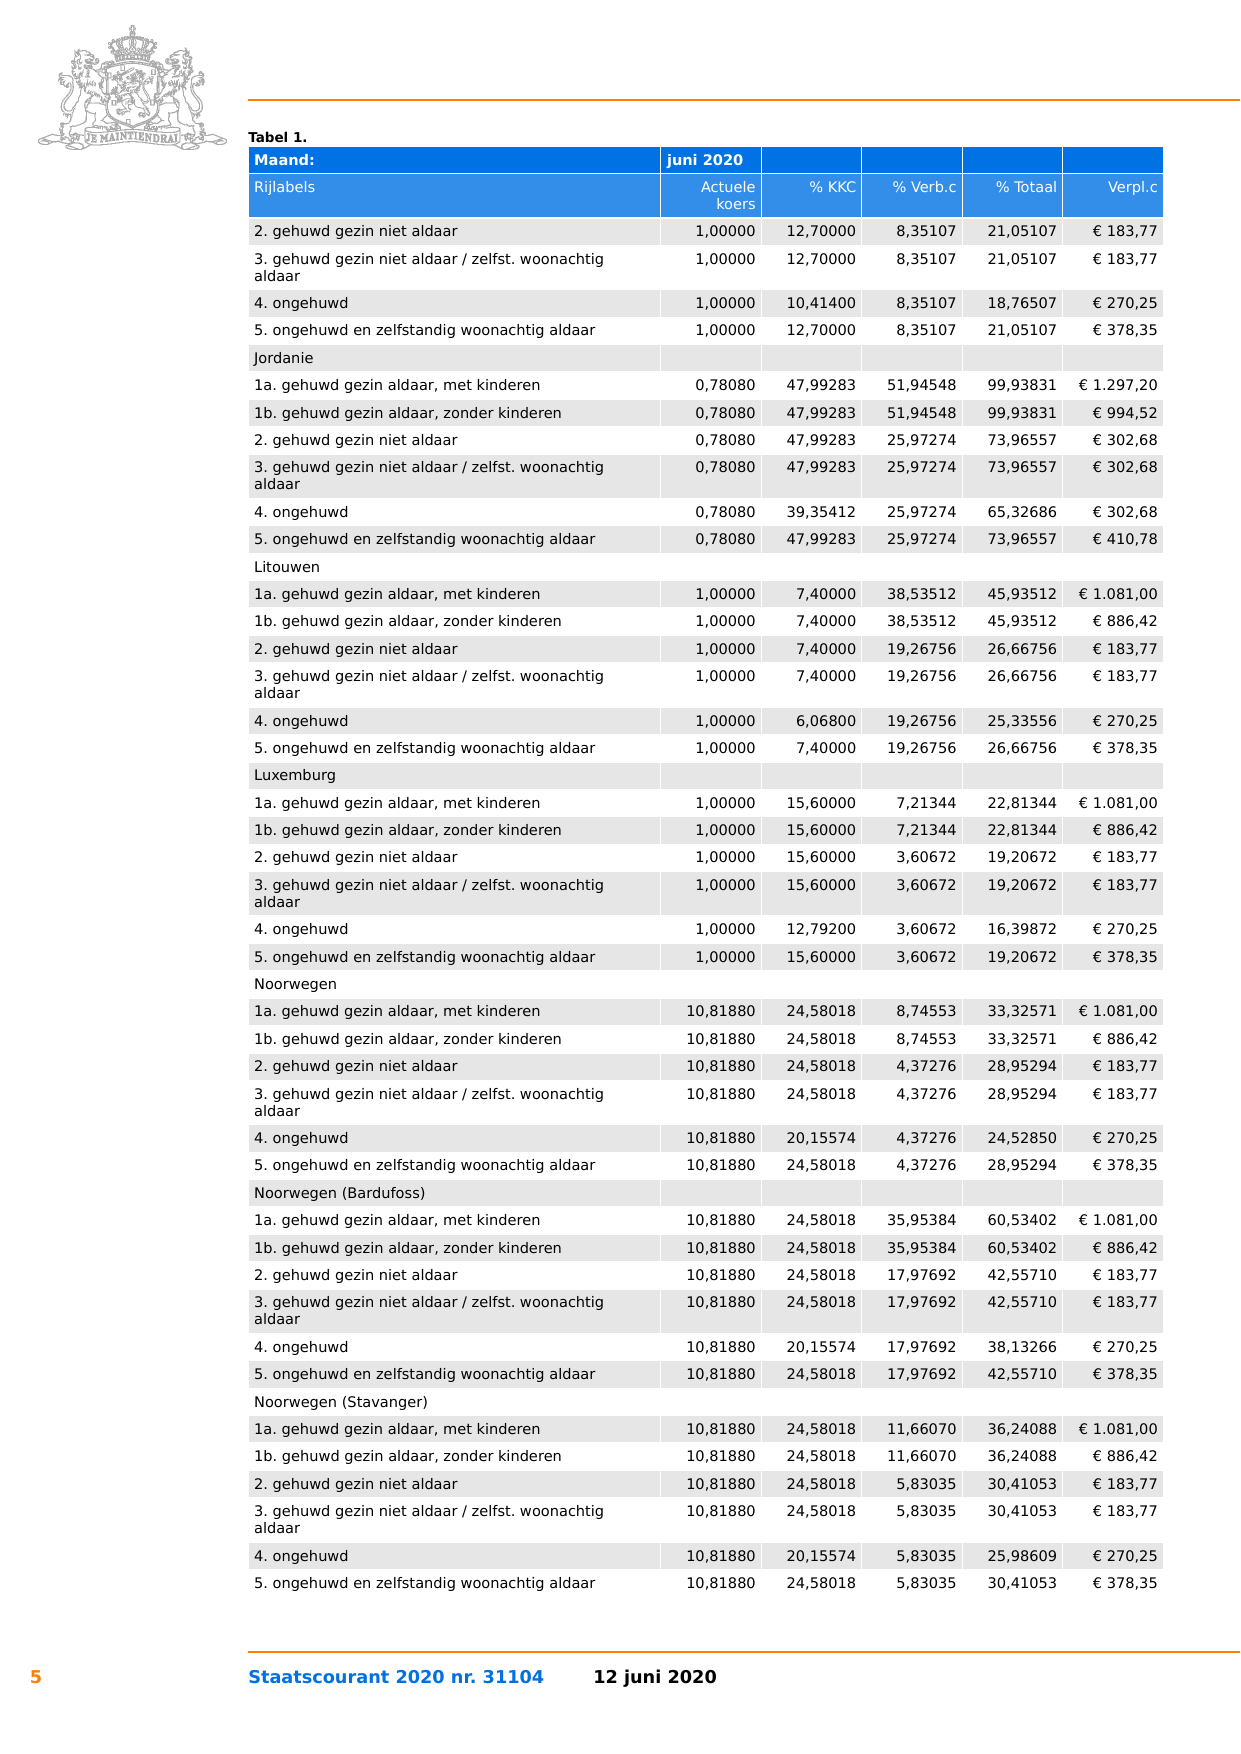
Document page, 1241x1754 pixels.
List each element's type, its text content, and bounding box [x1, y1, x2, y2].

table_cell [963, 554, 1062, 580]
table_cell 7,40000 [762, 735, 861, 761]
table_cell 1a. gehuwd gezin aldaar, met kinderen [249, 1416, 660, 1442]
table_cell 1b. gehuwd gezin aldaar, zonder kinderen [249, 609, 660, 635]
table_cell 38,53512 [862, 581, 962, 607]
table_cell 26,66756 [963, 735, 1062, 761]
table_cell 8,74553 [862, 999, 962, 1025]
table_cell € 302,68 [1063, 499, 1163, 525]
table_cell 5. ongehuwd en zelfstandig woonachtig aldaar [249, 735, 660, 761]
table_cell 2. gehuwd gezin niet aldaar [249, 1054, 660, 1080]
table_cell 1b. gehuwd gezin aldaar, zonder kinderen [249, 1444, 660, 1470]
table_cell 2. gehuwd gezin niet aldaar [249, 845, 660, 871]
table_cell 21,05107 [963, 318, 1062, 344]
table_cell 24,58018 [762, 1471, 861, 1497]
table_cell € 1.081,00 [1063, 1416, 1163, 1442]
table_cell 24,58018 [762, 1235, 861, 1261]
table_header Tabel 1. [248, 130, 1163, 146]
table_cell 2. gehuwd gezin niet aldaar [249, 1471, 660, 1497]
table_cell 19,26756 [862, 636, 962, 662]
table_cell [661, 1389, 761, 1415]
table_cell 24,58018 [762, 1208, 861, 1234]
table_cell 1,00000 [661, 845, 761, 871]
table_cell 3,60672 [862, 845, 962, 871]
table_cell 26,66756 [963, 663, 1062, 707]
table_cell Noorwegen [249, 971, 660, 998]
table_cell 47,99283 [762, 400, 861, 426]
table_cell 4. ongehuwd [249, 499, 660, 525]
table_cell 10,81880 [661, 1125, 761, 1152]
table_cell 5. ongehuwd en zelfstandig woonachtig aldaar [249, 526, 660, 553]
table_cell [862, 345, 962, 371]
table_cell 35,95384 [862, 1235, 962, 1261]
table_cell € 378,35 [1063, 1361, 1163, 1388]
table_cell € 183,77 [1063, 246, 1163, 289]
table_cell 10,81880 [661, 1262, 761, 1288]
table_cell Jordanie [249, 345, 660, 371]
table_cell 5,83035 [862, 1498, 962, 1542]
table_cell 10,81880 [661, 1235, 761, 1261]
table_cell 17,97692 [862, 1262, 962, 1288]
table_cell 38,53512 [862, 609, 962, 635]
table_cell 3. gehuwd gezin niet aldaar / zelfst. woonachtig aldaar [249, 1081, 660, 1124]
table_cell 24,58018 [762, 1262, 861, 1288]
table_cell 1a. gehuwd gezin aldaar, met kinderen [249, 1208, 660, 1234]
table_cell € 378,35 [1063, 944, 1163, 970]
table_cell 10,81880 [661, 1570, 761, 1596]
table_cell 0,78080 [661, 455, 761, 498]
table_cell 7,21344 [862, 790, 962, 816]
table_cell 25,97274 [862, 427, 962, 453]
table_cell 1,00000 [661, 246, 761, 289]
table_cell 2. gehuwd gezin niet aldaar [249, 1262, 660, 1288]
table_cell 1,00000 [661, 663, 761, 707]
table_cell 7,21344 [862, 817, 962, 844]
table_cell 5,83035 [862, 1471, 962, 1497]
table_cell 10,81880 [661, 1416, 761, 1442]
table_cell 4,37276 [862, 1081, 962, 1124]
table_cell € 183,77 [1063, 636, 1163, 662]
table_cell 8,35107 [862, 219, 962, 245]
table_cell 45,93512 [963, 581, 1062, 607]
table_cell 1,00000 [661, 916, 761, 943]
table_cell € 886,42 [1063, 1026, 1163, 1052]
table_cell € 886,42 [1063, 1444, 1163, 1470]
table_cell 1,00000 [661, 581, 761, 607]
table_cell € 183,77 [1063, 1290, 1163, 1333]
table_cell 21,05107 [963, 246, 1062, 289]
table_cell Actuele koers [661, 174, 761, 217]
table_cell 1b. gehuwd gezin aldaar, zonder kinderen [249, 1026, 660, 1052]
table_cell % KKC [762, 174, 861, 217]
table_cell 42,55710 [963, 1290, 1062, 1333]
table_cell 1,00000 [661, 318, 761, 344]
table_cell 5. ongehuwd en zelfstandig woonachtig aldaar [249, 1361, 660, 1388]
table_cell 3,60672 [862, 872, 962, 915]
table_cell 60,53402 [963, 1235, 1062, 1261]
table_cell 25,97274 [862, 526, 962, 553]
table_cell 10,81880 [661, 999, 761, 1025]
table_cell 4. ongehuwd [249, 290, 660, 317]
picture [38, 25, 227, 150]
table_cell 1,00000 [661, 790, 761, 816]
table_cell 7,40000 [762, 636, 861, 662]
table_cell € 270,25 [1063, 290, 1163, 317]
table_cell 36,24088 [963, 1444, 1062, 1470]
table_cell € 1.297,20 [1063, 373, 1163, 399]
table_cell 4. ongehuwd [249, 1543, 660, 1569]
table_cell 4,37276 [862, 1125, 962, 1152]
table_cell 5,83035 [862, 1543, 962, 1569]
table_cell 0,78080 [661, 499, 761, 525]
table_cell 1,00000 [661, 944, 761, 970]
table_cell 8,35107 [862, 290, 962, 317]
table_cell 1a. gehuwd gezin aldaar, met kinderen [249, 790, 660, 816]
table_cell 19,26756 [862, 735, 962, 761]
table_cell 0,78080 [661, 526, 761, 553]
table_cell [862, 1180, 962, 1206]
table_cell € 378,35 [1063, 1570, 1163, 1596]
table_cell 47,99283 [762, 455, 861, 498]
table_cell 28,95294 [963, 1054, 1062, 1080]
table_cell € 302,68 [1063, 427, 1163, 453]
table_cell 1,00000 [661, 636, 761, 662]
table_cell [963, 1180, 1062, 1206]
table_cell 10,81880 [661, 1026, 761, 1052]
table_cell Noorwegen (Bardufoss) [249, 1180, 660, 1206]
table_cell 4,37276 [862, 1153, 962, 1179]
table_cell [661, 763, 761, 789]
table_cell 4,37276 [862, 1054, 962, 1080]
table_cell 24,52850 [963, 1125, 1062, 1152]
table_cell Litouwen [249, 554, 660, 580]
table_cell 0,78080 [661, 373, 761, 399]
table_cell 20,15574 [762, 1334, 861, 1360]
table_cell 1,00000 [661, 872, 761, 915]
table_cell 2. gehuwd gezin niet aldaar [249, 219, 660, 245]
table_cell 2. gehuwd gezin niet aldaar [249, 427, 660, 453]
table_cell 42,55710 [963, 1361, 1062, 1388]
table_cell € 1.081,00 [1063, 999, 1163, 1025]
table_cell [661, 971, 761, 998]
table_cell 12,70000 [762, 246, 861, 289]
table_cell 1b. gehuwd gezin aldaar, zonder kinderen [249, 817, 660, 844]
table_cell 24,58018 [762, 1416, 861, 1442]
table_cell Noorwegen (Stavanger) [249, 1389, 660, 1415]
table_cell [762, 345, 861, 371]
table_cell 10,81880 [661, 1208, 761, 1234]
table_cell 1,00000 [661, 735, 761, 761]
table_cell 24,58018 [762, 1570, 861, 1596]
table_cell 10,81880 [661, 1081, 761, 1124]
table_cell 1,00000 [661, 290, 761, 317]
table_cell 25,97274 [862, 455, 962, 498]
table_cell 15,60000 [762, 790, 861, 816]
table_cell Maand: [249, 147, 660, 173]
table_cell 25,98609 [963, 1543, 1062, 1569]
table_cell 25,33556 [963, 708, 1062, 734]
table_cell 1b. gehuwd gezin aldaar, zonder kinderen [249, 1235, 660, 1261]
table_cell [963, 345, 1062, 371]
table_cell 18,76507 [963, 290, 1062, 317]
table_cell [963, 971, 1062, 998]
table_cell [862, 971, 962, 998]
table_cell 25,97274 [862, 499, 962, 525]
table_cell € 378,35 [1063, 735, 1163, 761]
table_cell 1,00000 [661, 609, 761, 635]
table_cell 12,70000 [762, 219, 861, 245]
table_cell 24,58018 [762, 1054, 861, 1080]
table_cell 19,26756 [862, 663, 962, 707]
table_cell [661, 1180, 761, 1206]
table_cell 11,66070 [862, 1444, 962, 1470]
table_cell 3. gehuwd gezin niet aldaar / zelfst. woonachtig aldaar [249, 246, 660, 289]
table_cell 7,40000 [762, 663, 861, 707]
table_cell € 1.081,00 [1063, 790, 1163, 816]
table_cell 10,81880 [661, 1361, 761, 1388]
table_cell [963, 763, 1062, 789]
table_cell 45,93512 [963, 609, 1062, 635]
table_cell [862, 554, 962, 580]
table_cell 24,58018 [762, 1361, 861, 1388]
table_cell 4. ongehuwd [249, 1334, 660, 1360]
table_cell [661, 345, 761, 371]
table_cell [1063, 147, 1163, 173]
table_cell [762, 554, 861, 580]
table_cell 28,95294 [963, 1153, 1062, 1179]
table_cell € 270,25 [1063, 1125, 1163, 1152]
table_cell 99,93831 [963, 373, 1062, 399]
table_cell 3. gehuwd gezin niet aldaar / zelfst. woonachtig aldaar [249, 663, 660, 707]
table_cell € 994,52 [1063, 400, 1163, 426]
table_cell 35,95384 [862, 1208, 962, 1234]
table_cell 10,81880 [661, 1334, 761, 1360]
table_cell [762, 763, 861, 789]
table_cell Luxemburg [249, 763, 660, 789]
table_cell 4. ongehuwd [249, 708, 660, 734]
table_cell 24,58018 [762, 1498, 861, 1542]
table_cell € 183,77 [1063, 1471, 1163, 1497]
table_cell 11,66070 [862, 1416, 962, 1442]
table_cell € 410,78 [1063, 526, 1163, 553]
table_cell 60,53402 [963, 1208, 1062, 1234]
table_cell 8,74553 [862, 1026, 962, 1052]
table_cell 19,20672 [963, 872, 1062, 915]
table_cell 28,95294 [963, 1081, 1062, 1124]
table_cell 10,81880 [661, 1498, 761, 1542]
table_cell 15,60000 [762, 944, 861, 970]
table_cell 7,40000 [762, 609, 861, 635]
table_cell [862, 763, 962, 789]
table_cell 39,35412 [762, 499, 861, 525]
table_cell 65,32686 [963, 499, 1062, 525]
table_cell 30,41053 [963, 1570, 1062, 1596]
table_cell 17,97692 [862, 1290, 962, 1333]
table_cell 8,35107 [862, 318, 962, 344]
table_cell € 183,77 [1063, 663, 1163, 707]
table_cell € 183,77 [1063, 872, 1163, 915]
table_cell 24,58018 [762, 1081, 861, 1124]
table_cell € 1.081,00 [1063, 581, 1163, 607]
table_cell 51,94548 [862, 400, 962, 426]
table_cell 22,81344 [963, 790, 1062, 816]
table_cell 47,99283 [762, 373, 861, 399]
table_cell % Verb.c [862, 174, 962, 217]
table_cell 33,32571 [963, 1026, 1062, 1052]
table_cell [762, 971, 861, 998]
table_cell 73,96557 [963, 427, 1062, 453]
table_cell 4. ongehuwd [249, 916, 660, 943]
table_cell 3. gehuwd gezin niet aldaar / zelfst. woonachtig aldaar [249, 1498, 660, 1542]
table_cell € 302,68 [1063, 455, 1163, 498]
table_cell 10,81880 [661, 1471, 761, 1497]
table_cell 42,55710 [963, 1262, 1062, 1288]
table_cell 21,05107 [963, 219, 1062, 245]
table_cell [862, 147, 962, 173]
table_cell 15,60000 [762, 872, 861, 915]
table_cell € 183,77 [1063, 1498, 1163, 1542]
table_cell € 378,35 [1063, 318, 1163, 344]
table_cell 51,94548 [862, 373, 962, 399]
table_cell 3. gehuwd gezin niet aldaar / zelfst. woonachtig aldaar [249, 455, 660, 498]
table_cell 30,41053 [963, 1471, 1062, 1497]
table_cell 1,00000 [661, 708, 761, 734]
table_cell 5. ongehuwd en zelfstandig woonachtig aldaar [249, 944, 660, 970]
table_cell 24,58018 [762, 1026, 861, 1052]
table_cell 19,20672 [963, 845, 1062, 871]
table_cell 36,24088 [963, 1416, 1062, 1442]
table_cell 73,96557 [963, 455, 1062, 498]
table_cell 24,58018 [762, 1444, 861, 1470]
table_cell 3,60672 [862, 944, 962, 970]
table_cell 10,81880 [661, 1054, 761, 1080]
table_cell [1063, 1389, 1163, 1415]
table_cell 3. gehuwd gezin niet aldaar / zelfst. woonachtig aldaar [249, 872, 660, 915]
table_cell 47,99283 [762, 427, 861, 453]
table_cell [1063, 554, 1163, 580]
table_cell 1a. gehuwd gezin aldaar, met kinderen [249, 999, 660, 1025]
table_cell 99,93831 [963, 400, 1062, 426]
table_cell 22,81344 [963, 817, 1062, 844]
table_cell 3. gehuwd gezin niet aldaar / zelfst. woonachtig aldaar [249, 1290, 660, 1333]
table_cell € 270,25 [1063, 708, 1163, 734]
table_cell 1a. gehuwd gezin aldaar, met kinderen [249, 581, 660, 607]
table_cell Verpl.c [1063, 174, 1163, 217]
table_cell [963, 147, 1062, 173]
table_cell 10,81880 [661, 1543, 761, 1569]
table_cell 17,97692 [862, 1334, 962, 1360]
table_cell 15,60000 [762, 845, 861, 871]
table_cell 6,06800 [762, 708, 861, 734]
table_cell 5. ongehuwd en zelfstandig woonachtig aldaar [249, 1153, 660, 1179]
table_cell 4. ongehuwd [249, 1125, 660, 1152]
table_cell 17,97692 [862, 1361, 962, 1388]
table_cell 7,40000 [762, 581, 861, 607]
table_cell 24,58018 [762, 1153, 861, 1179]
table_cell [862, 1389, 962, 1415]
table_cell € 886,42 [1063, 609, 1163, 635]
table_cell [1063, 345, 1163, 371]
table_cell 24,58018 [762, 1290, 861, 1333]
table_cell 12,79200 [762, 916, 861, 943]
table_cell € 378,35 [1063, 1153, 1163, 1179]
table_cell 38,13266 [963, 1334, 1062, 1360]
table_cell € 183,77 [1063, 1081, 1163, 1124]
table_cell [1063, 971, 1163, 998]
table_cell 5. ongehuwd en zelfstandig woonachtig aldaar [249, 1570, 660, 1596]
table_cell 33,32571 [963, 999, 1062, 1025]
table_cell € 183,77 [1063, 1262, 1163, 1288]
table_cell 73,96557 [963, 526, 1062, 553]
table_cell 2. gehuwd gezin niet aldaar [249, 636, 660, 662]
table_cell 1b. gehuwd gezin aldaar, zonder kinderen [249, 400, 660, 426]
table_cell € 886,42 [1063, 817, 1163, 844]
table_cell [963, 1389, 1062, 1415]
table_cell 1,00000 [661, 817, 761, 844]
table_cell 1,00000 [661, 219, 761, 245]
table_cell 16,39872 [963, 916, 1062, 943]
table_cell 15,60000 [762, 817, 861, 844]
table_cell 0,78080 [661, 400, 761, 426]
table_cell 20,15574 [762, 1125, 861, 1152]
table_cell 20,15574 [762, 1543, 861, 1569]
table_cell € 270,25 [1063, 1334, 1163, 1360]
table_cell 19,26756 [862, 708, 962, 734]
table_cell juni 2020 [661, 147, 761, 173]
table_cell 5. ongehuwd en zelfstandig woonachtig aldaar [249, 318, 660, 344]
table_cell [661, 554, 761, 580]
table_cell € 886,42 [1063, 1235, 1163, 1261]
table_cell € 183,77 [1063, 1054, 1163, 1080]
table_cell 10,81880 [661, 1290, 761, 1333]
table_cell Rijlabels [249, 174, 660, 217]
table_cell [1063, 763, 1163, 789]
table_cell € 270,25 [1063, 1543, 1163, 1569]
table_cell 12,70000 [762, 318, 861, 344]
table_cell 3,60672 [862, 916, 962, 943]
table_cell € 183,77 [1063, 845, 1163, 871]
table_cell 26,66756 [963, 636, 1062, 662]
table_cell % Totaal [963, 174, 1062, 217]
table_cell 0,78080 [661, 427, 761, 453]
table_cell 8,35107 [862, 246, 962, 289]
table_cell € 1.081,00 [1063, 1208, 1163, 1234]
table_cell [1063, 1180, 1163, 1206]
table_cell 10,41400 [762, 290, 861, 317]
table_cell [762, 1180, 861, 1206]
table_cell 19,20672 [963, 944, 1062, 970]
table_cell 10,81880 [661, 1153, 761, 1179]
table_cell [762, 1389, 861, 1415]
table_cell 24,58018 [762, 999, 861, 1025]
table_cell 5,83035 [862, 1570, 962, 1596]
table_cell € 183,77 [1063, 219, 1163, 245]
table_cell € 270,25 [1063, 916, 1163, 943]
table_cell 30,41053 [963, 1498, 1062, 1542]
table_cell 10,81880 [661, 1444, 761, 1470]
table_cell [762, 147, 861, 173]
table_cell 1a. gehuwd gezin aldaar, met kinderen [249, 373, 660, 399]
table_cell 47,99283 [762, 526, 861, 553]
